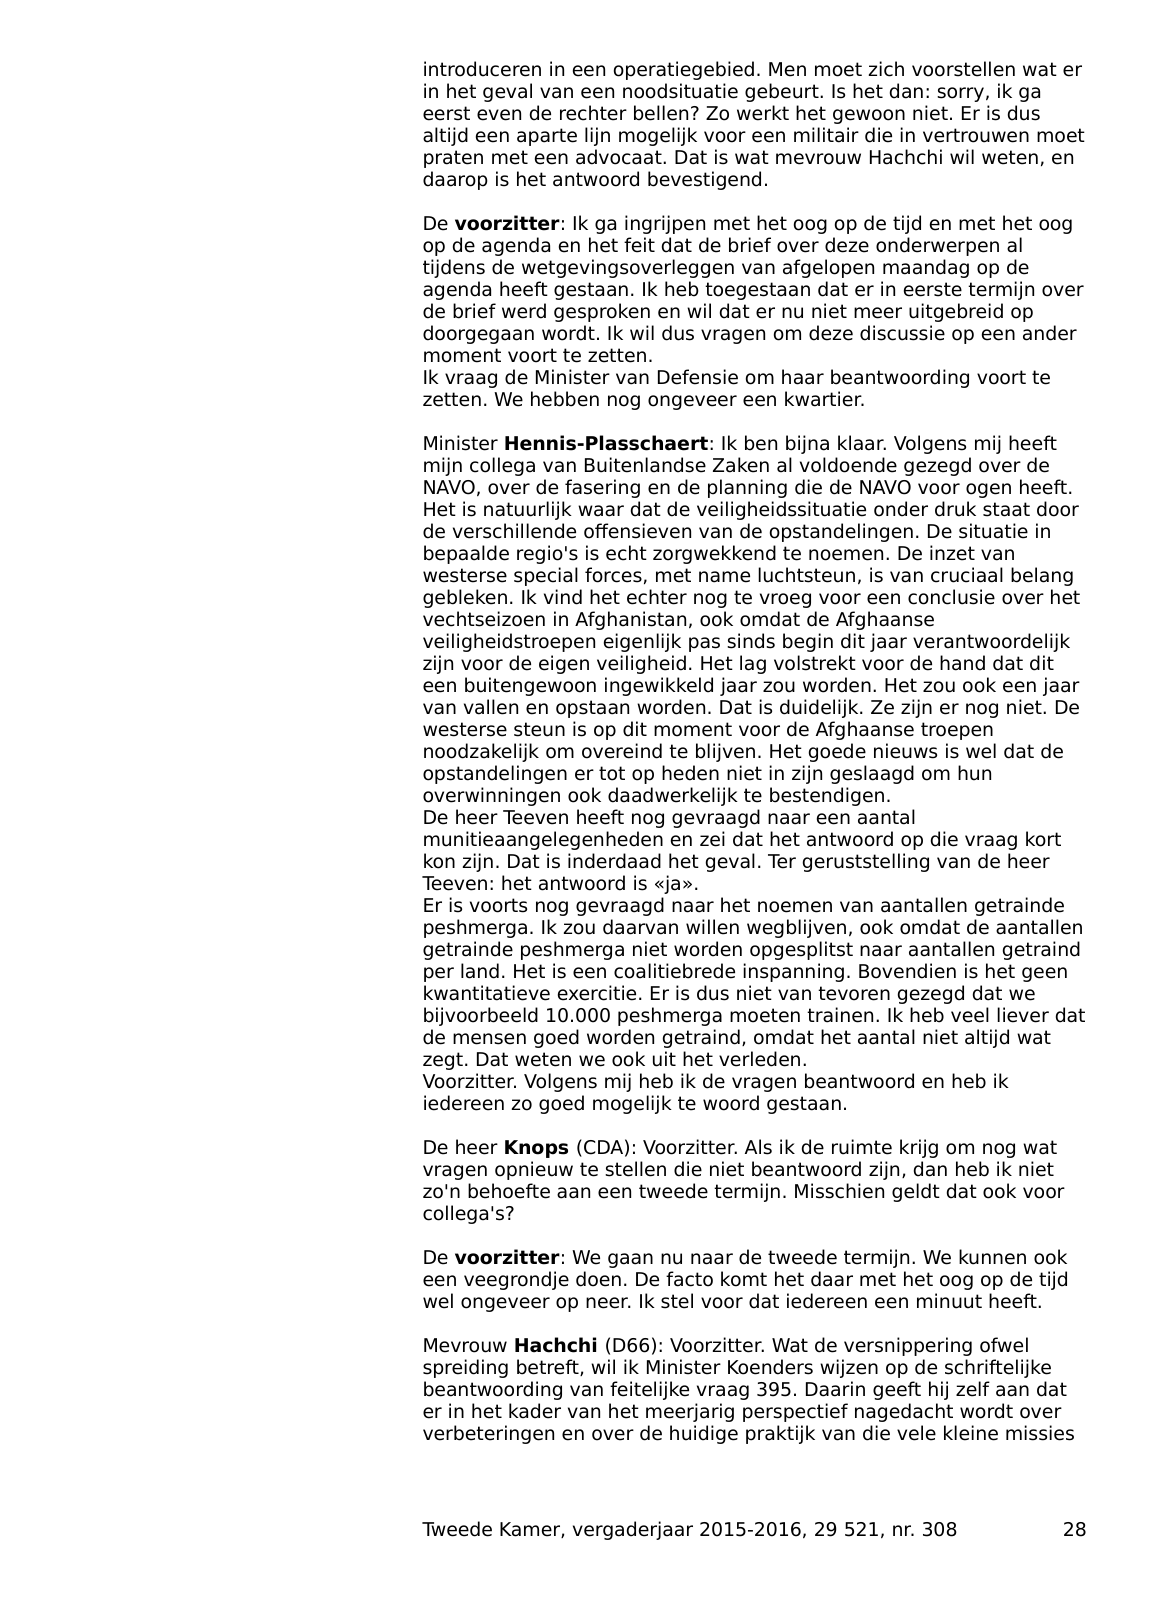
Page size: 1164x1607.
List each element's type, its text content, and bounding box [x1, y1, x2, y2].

text Er is voorts nog gevraagd naar het noemen van aantallen getrainde peshmerga. Ik zou daarvan willen wegblijven, ook omdat de aantallen getrainde peshmerga niet worden opgesplitst naar aantallen getraind per land. Het is een coalitiebrede inspanning. Bovendien is het geen kwantitatieve exercitie. Er is dus niet van tevoren gezegd dat we bijvoorbeeld 10.000 peshmerga moeten trainen. Ik heb veel liever dat de mensen goed worden getraind, omdat het aantal niet altijd wat zegt. Dat weten we ook uit het verleden. [422, 895, 1087, 1071]
text Minister Hennis-Plasschaert: Ik ben bijna klaar. Volgens mij heeft mijn collega van Buitenlandse Zaken al voldoende gezegd over de NAVO, over de fasering en de planning die de NAVO voor ogen heeft. Het is natuurlijk waar dat de veiligheidssituatie onder druk staat door de verschillende offensieven van de opstandelingen. De situatie in bepaalde regio's is echt zorgwekkend te noemen. De inzet van westerse special forces, met name luchtsteun, is van cruciaal belang gebleken. Ik vind het echter nog te vroeg voor een conclusie over het vechtseizoen in Afghanistan, ook omdat de Afghaanse veiligheidstroepen eigenlijk pas sinds begin dit jaar verantwoordelijk zijn voor de eigen veiligheid. Het lag volstrekt voor de hand dat dit een buitengewoon ingewikkeld jaar zou worden. Het zou ook een jaar van vallen en opstaan worden. Dat is duidelijk. Ze zijn er nog niet. De westerse steun is op dit moment voor de Afghaanse troepen noodzakelijk om overeind te blijven. Het goede nieuws is wel dat de opstandelingen er tot op heden niet in zijn geslaagd om hun overwinningen ook daadwerkelijk te bestendigen. [422, 433, 1087, 807]
text introduceren in een operatiegebied. Men moet zich voorstellen wat er in het geval van een noodsituatie gebeurt. Is het dan: sorry, ik ga eerst even de rechter bellen? Zo werkt het gewoon niet. Er is dus altijd een aparte lijn mogelijk voor een militair die in vertrouwen moet praten met een advocaat. Dat is wat mevrouw Hachchi wil weten, en daarop is het antwoord bevestigend. [422, 59, 1087, 191]
text De voorzitter: We gaan nu naar de tweede termijn. We kunnen ook een veegrondje doen. De facto komt het daar met het oog op de tijd wel ongeveer op neer. Ik stel voor dat iedereen een minuut heeft. [422, 1247, 1087, 1313]
text De voorzitter: Ik ga ingrijpen met het oog op de tijd en met het oog op de agenda en het feit dat de brief over deze onderwerpen al tijdens de wetgevingsoverleggen van afgelopen maandag op de agenda heeft gestaan. Ik heb toegestaan dat er in eerste termijn over de brief werd gesproken en wil dat er nu niet meer uitgebreid op doorgegaan wordt. Ik wil dus vragen om deze discussie op een ander moment voort te zetten. [422, 213, 1087, 367]
text De heer Teeven heeft nog gevraagd naar een aantal munitieaangelegenheden en zei dat het antwoord op die vraag kort kon zijn. Dat is inderdaad het geval. Ter geruststelling van de heer Teeven: het antwoord is «ja». [422, 807, 1087, 895]
text Ik vraag de Minister van Defensie om haar beantwoording voort te zetten. We hebben nog ongeveer een kwartier. [422, 367, 1087, 411]
text Mevrouw Hachchi (D66): Voorzitter. Wat de versnippering ofwel spreiding betreft, wil ik Minister Koenders wijzen op de schriftelijke beantwoording van feitelijke vraag 395. Daarin geeft hij zelf aan dat er in het kader van het meerjarig perspectief nagedacht wordt over verbeteringen en over de huidige praktijk van die vele kleine missies [422, 1335, 1087, 1445]
text Voorzitter. Volgens mij heb ik de vragen beantwoord en heb ik iedereen zo goed mogelijk te woord gestaan. [422, 1071, 1087, 1114]
text De heer Knops (CDA): Voorzitter. Als ik de ruimte krijg om nog wat vragen opnieuw te stellen die niet beantwoord zijn, dan heb ik niet zo'n behoefte aan een tweede termijn. Misschien geldt dat ook voor collega's? [422, 1137, 1087, 1224]
